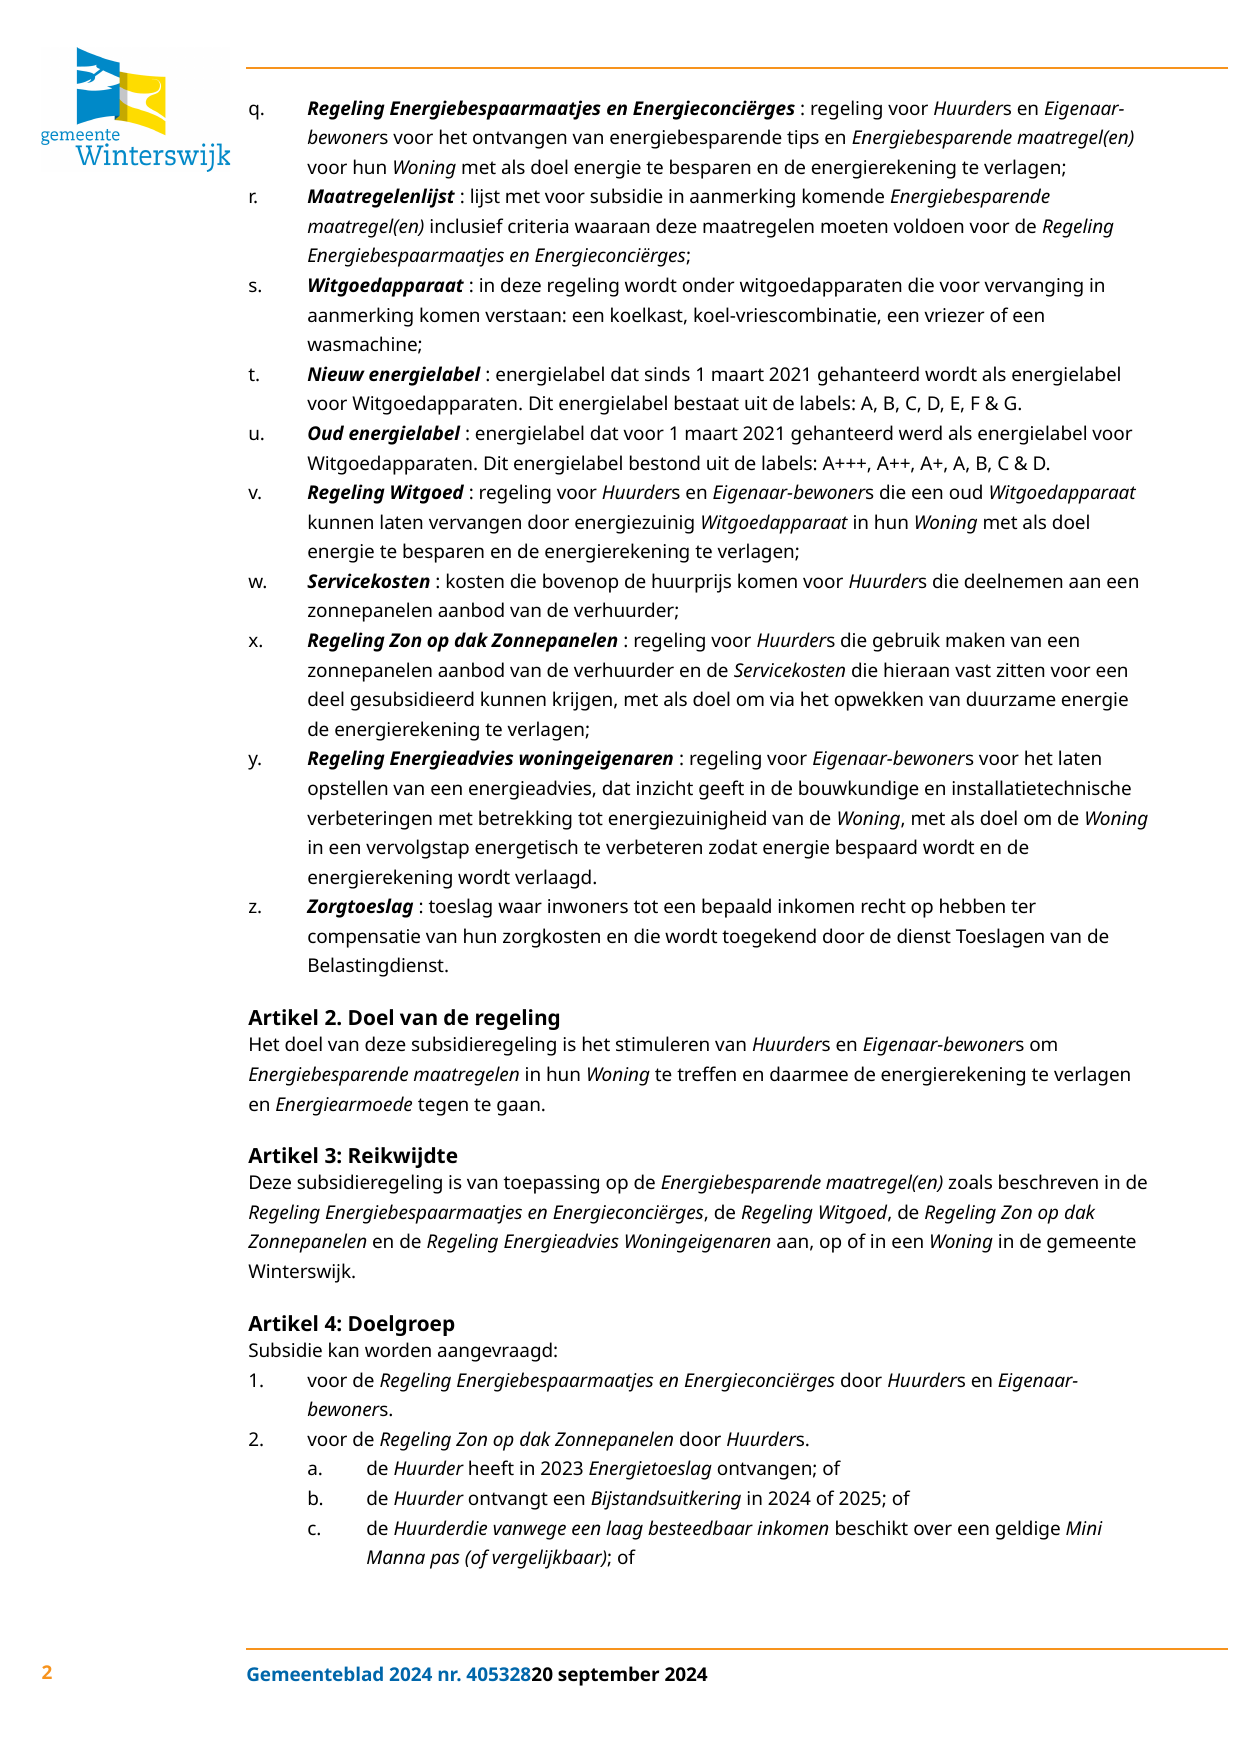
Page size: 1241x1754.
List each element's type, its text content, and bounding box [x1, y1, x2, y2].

text Subsidie kan worden aangevraagd: [248, 1337, 1152, 1363]
list de Huurder ontvangt een Bijstandsuitkering in 2024 of 2025; of [307, 1485, 1152, 1511]
list Regeling Energieadvies woningeigenaren : regeling voor Eigenaar-bewoners voor het laten opstellen van een energieadvies, dat inzicht geeft in de bouwkundige en installatietechnische verbeteringen met betrekking tot energiezuinigheid van de Woning, met als doel om de Woning in een vervolgstap energetisch te verbeteren zodat energie bespaard wordt en de energierekening wordt verlaagd. [248, 746, 1152, 890]
text Artikel 4: Doelgroep [248, 1309, 1152, 1337]
text Artikel 3: Reikwijdte [248, 1141, 1152, 1169]
text Deze subsidieregeling is van toepassing op de Energiebesparende maatregel(en) zoals beschreven in de Regeling Energiebespaarmaatjes en Energieconciërges, de Regeling Witgoed, de Regeling Zon op dak Zonnepanelen en de Regeling Energieadvies Woningeigenaren aan, op of in een Woning in de gemeente Winterswijk. [248, 1169, 1152, 1284]
list voor de Regeling Zon op dak Zonnepanelen door Huurders. [248, 1426, 1152, 1452]
list Maatregelenlijst : lijst met voor subsidie in aanmerking komende Energiebesparende maatregel(en) inclusief criteria waaraan deze maatregelen moeten voldoen voor de Regeling Energiebespaarmaatjes en Energieconciërges; [248, 183, 1152, 268]
list Oud energielabel : energielabel dat voor 1 maart 2021 gehanteerd werd als energielabel voor Witgoedapparaten. Dit energielabel bestond uit de labels: A+++, A++, A+, A, B, C & D. [248, 420, 1152, 476]
list Servicekosten : kosten die bovenop de huurprijs komen voor Huurders die deelnemen aan een zonnepanelen aanbod van de verhuurder; [248, 568, 1152, 623]
list Regeling Zon op dak Zonnepanelen : regeling voor Huurders die gebruik maken van een zonnepanelen aanbod van de verhuurder en de Servicekosten die hieraan vast zitten voor een deel gesubsidieerd kunnen krijgen, met als doel om via het opwekken van duurzame energie de energierekening te verlagen; [248, 627, 1152, 742]
picture [225, 153, 231, 162]
list Regeling Energiebespaarmaatjes en Energieconciërges : regeling voor Huurders en Eigenaar-bewoners voor het ontvangen van energiebesparende tips en Energiebesparende maatregel(en) voor hun Woning met als doel energie te besparen en de energierekening te verlagen; [248, 95, 1152, 180]
text Artikel 2. Doel van de regeling [248, 1003, 1152, 1032]
list Regeling Witgoed : regeling voor Huurders en Eigenaar-bewoners die een oud Witgoedapparaat kunnen laten vervangen door energiezuinig Witgoedapparaat in hun Woning met als doel energie te besparen en de energierekening te verlagen; [248, 479, 1152, 564]
list de Huurder heeft in 2023 Energietoeslag ontvangen; of [307, 1456, 1152, 1481]
list Nieuw energielabel : energielabel dat sinds 1 maart 2021 gehanteerd wordt als energielabel voor Witgoedapparaten. Dit energielabel bestaat uit de labels: A, B, C, D, E, F & G. [248, 361, 1152, 416]
list Zorgtoeslag : toeslag waar inwoners tot een bepaald inkomen recht op hebben ter compensatie van hun zorgkosten en die wordt toegekend door de dienst Toeslagen van de Belastingdienst. [248, 893, 1152, 978]
list voor de Regeling Energiebespaarmaatjes en Energieconciërges door Huurders en Eigenaar-bewoners. [248, 1367, 1152, 1422]
list Witgoedapparaat : in deze regeling wordt onder witgoedapparaten die voor vervanging in aanmerking komen verstaan: een koelkast, koel-vriescombinatie, een vriezer of een wasmachine; [248, 272, 1152, 357]
text Het doel van deze subsidieregeling is het stimuleren van Huurders en Eigenaar-bewoners om Energiebesparende maatregelen in hun Woning te treffen en daarmee de energierekening te verlagen en Energiearmoede tegen te gaan. [248, 1032, 1152, 1116]
picture [41, 47, 231, 172]
list de Huurderdie vanwege een laag besteedbaar inkomen beschikt over een geldige Mini Manna pas (of vergelijkbaar); of [307, 1515, 1152, 1570]
